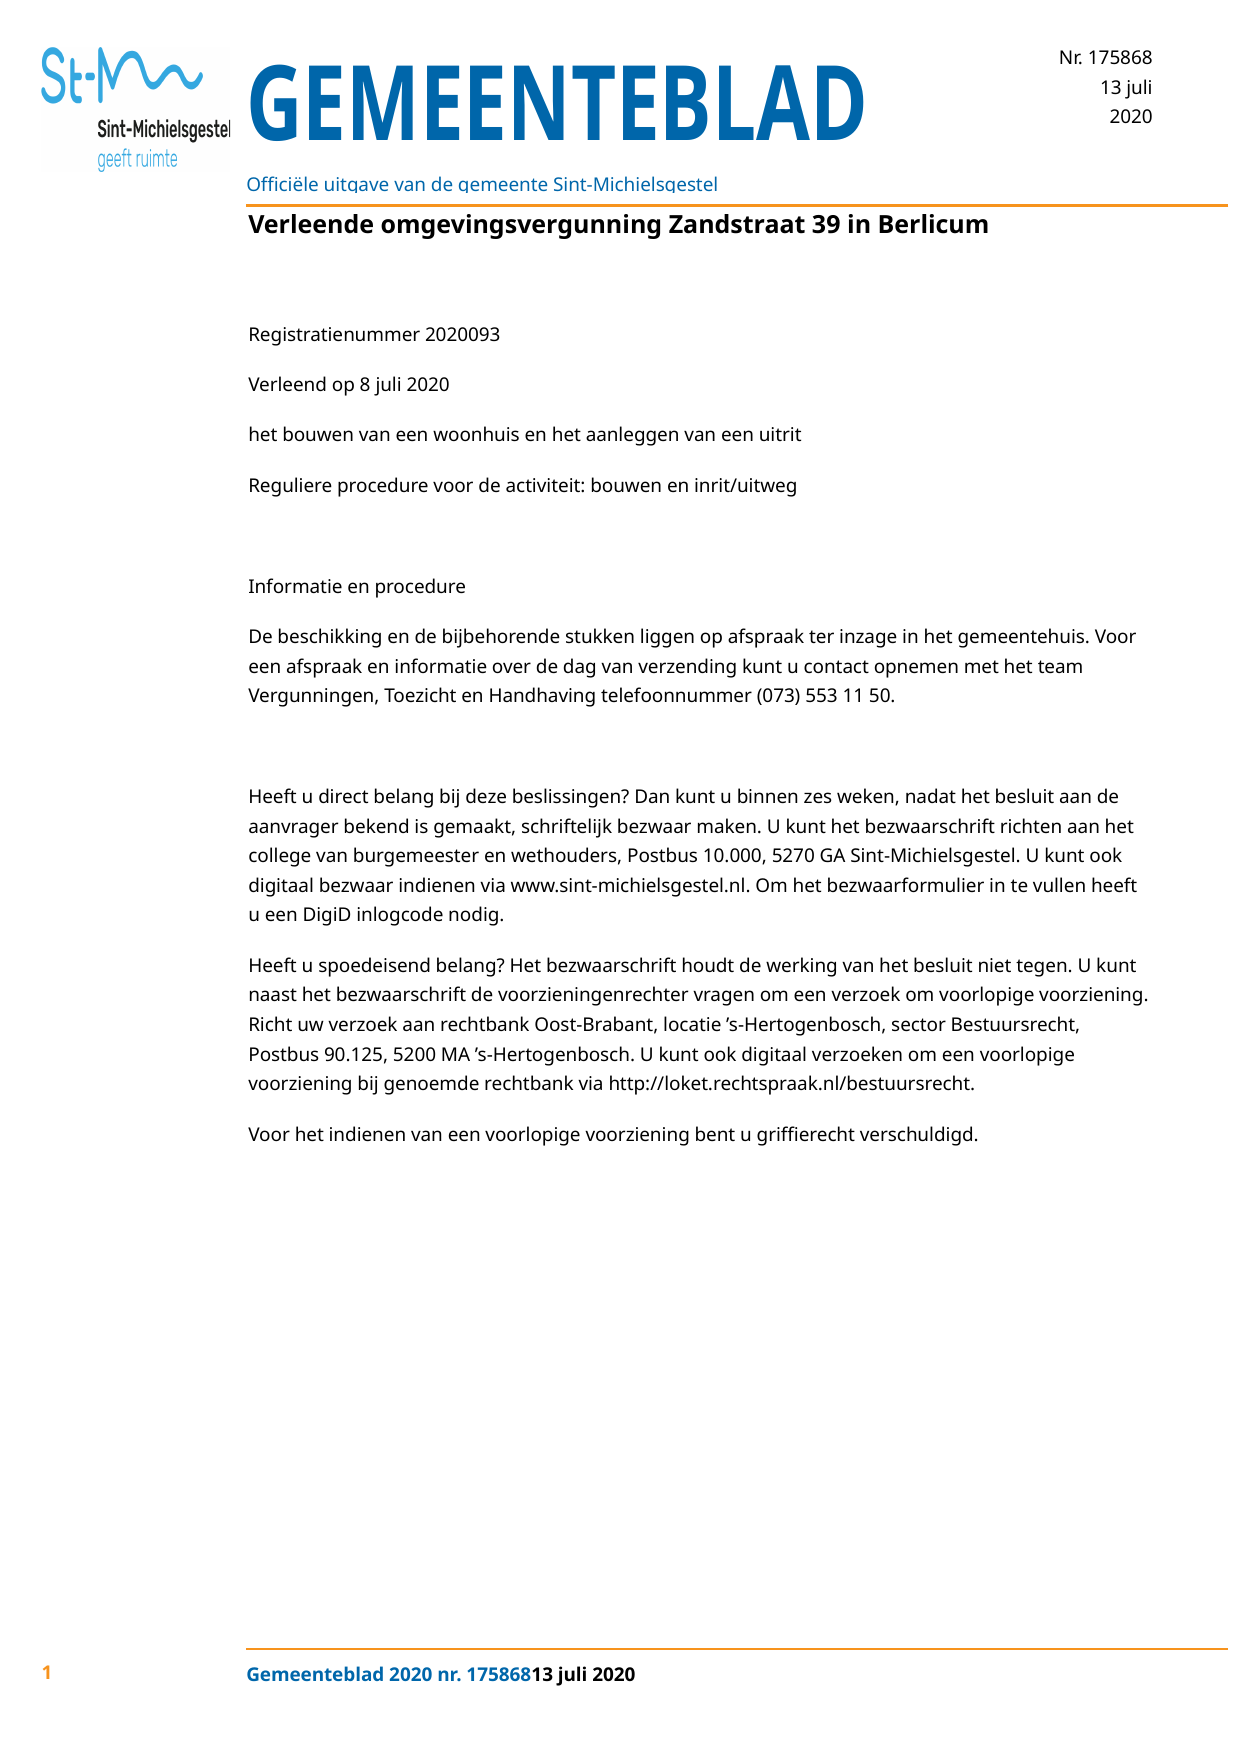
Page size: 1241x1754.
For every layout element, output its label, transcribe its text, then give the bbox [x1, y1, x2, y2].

text Reguliere procedure voor de activiteit: bouwen en inrit/uitweg [248, 472, 1152, 498]
text Heeft u spoedeisend belang? Het bezwaarschrift houdt de werking van het besluit niet tegen. U kunt naast het bezwaarschrift de voorzieningenrechter vragen om een verzoek om voorlopige voorziening. Richt uw verzoek aan rechtbank Oost-Brabant, locatie ’s-Hertogenbosch, sector Bestuursrecht, Postbus 90.125, 5200 MA ’s-Hertogenbosch. U kunt ook digitaal verzoeken om een voorlopige voorziening bij genoemde rechtbank via http://loket.rechtspraak.nl/bestuursrecht. [248, 952, 1152, 1096]
text Informatie en procedure [248, 573, 1152, 598]
text De beschikking en de bijbehorende stukken liggen op afspraak ter inzage in het gemeentehuis. Voor een afspraak en informatie over de dag van verzending kunt u contact opnemen met het team Vergunningen, Toezicht en Handhaving telefoonnummer (073) 553 11 50. [248, 623, 1152, 708]
text Heeft u direct belang bij deze beslissingen? Dan kunt u binnen zes weken, nadat het besluit aan de aanvrager bekend is gemaakt, schriftelijk bezwaar maken. U kunt het bezwaarschrift richten aan het college van burgemeester en wethouders, Postbus 10.000, 5270 GA Sint-Michielsgestel. U kunt ook digitaal bezwaar indienen via www.sint-michielsgestel.nl. Om het bezwaarformulier in te vullen heeft u een DigiD inlogcode nodig. [248, 783, 1152, 927]
text Voor het indienen van een voorlopige voorziening bent u griffierecht verschuldigd. [248, 1121, 1152, 1146]
text Verleend op 8 juli 2020 [248, 371, 1152, 397]
text Registratienummer 2020093 [248, 321, 1152, 346]
picture [41, 47, 231, 172]
text Verleende omgevingsvergunning Zandstraat 39 in Berlicum [248, 207, 1152, 241]
text het bouwen van een woonhuis en het aanleggen van een uitrit [248, 422, 1152, 447]
